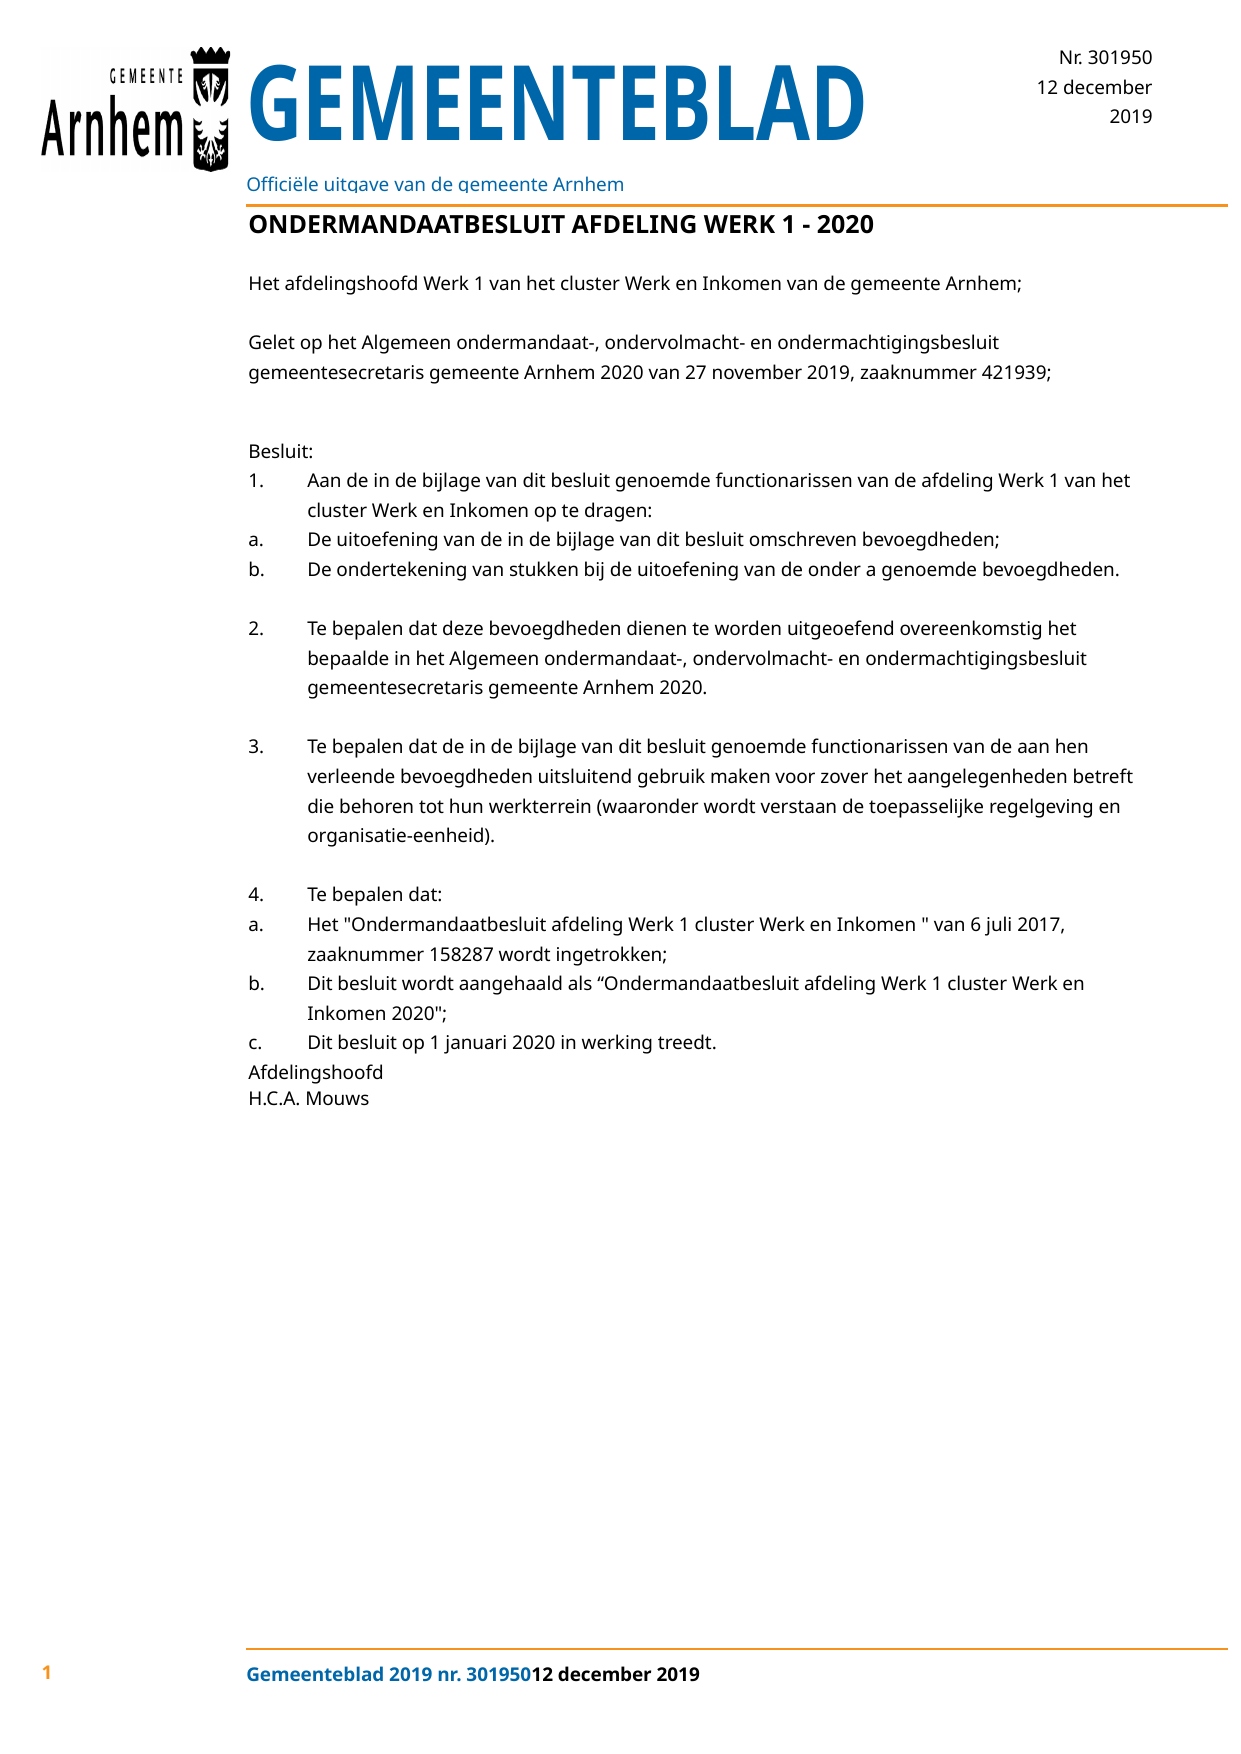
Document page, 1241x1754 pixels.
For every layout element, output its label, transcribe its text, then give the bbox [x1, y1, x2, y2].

text Gelet op het Algemeen ondermandaat-, ondervolmacht- en ondermachtigingsbesluit gemeentesecretaris gemeente Arnhem 2020 van 27 november 2019, zaaknummer 421939; [248, 329, 1152, 385]
text Besluit: [248, 438, 1152, 464]
text ONDERMANDAATBESLUIT AFDELING WERK 1 - 2020 [248, 207, 1152, 241]
picture [41, 47, 231, 172]
list Aan de in de bijlage van dit besluit genoemde functionarissen van de afdeling Werk 1 van het cluster Werk en Inkomen op te dragen: [248, 467, 1152, 523]
text Het afdelingshoofd Werk 1 van het cluster Werk en Inkomen van de gemeente Arnhem; [248, 270, 1152, 296]
list Te bepalen dat: [248, 882, 1152, 907]
text H.C.A. Mouws [248, 1085, 1152, 1111]
list Dit besluit wordt aangehaald als “Ondermandaatbesluit afdeling Werk 1 cluster Werk en Inkomen 2020"; [248, 970, 1152, 1026]
list Te bepalen dat deze bevoegdheden dienen te worden uitgeoefend overeenkomstig het bepaalde in het Algemeen ondermandaat-, ondervolmacht- en ondermachtigingsbesluit gemeentesecretaris gemeente Arnhem 2020. [248, 615, 1152, 700]
list Te bepalen dat de in de bijlage van dit besluit genoemde functionarissen van de aan hen verleende bevoegdheden uitsluitend gebruik maken voor zover het aangelegenheden betreft die behoren tot hun werkterrein (waaronder wordt verstaan de toepasselijke regelgeving en organisatie-eenheid). [248, 734, 1152, 848]
list De ondertekening van stukken bij de uitoefening van de onder a genoemde bevoegdheden. [248, 556, 1152, 582]
text Afdelingshoofd [248, 1059, 1152, 1085]
list Het "Ondermandaatbesluit afdeling Werk 1 cluster Werk en Inkomen " van 6 juli 2017, zaaknummer 158287 wordt ingetrokken; [248, 911, 1152, 967]
list Dit besluit op 1 januari 2020 in werking treedt. [248, 1029, 1152, 1055]
list De uitoefening van de in de bijlage van dit besluit omschreven bevoegdheden; [248, 527, 1152, 552]
